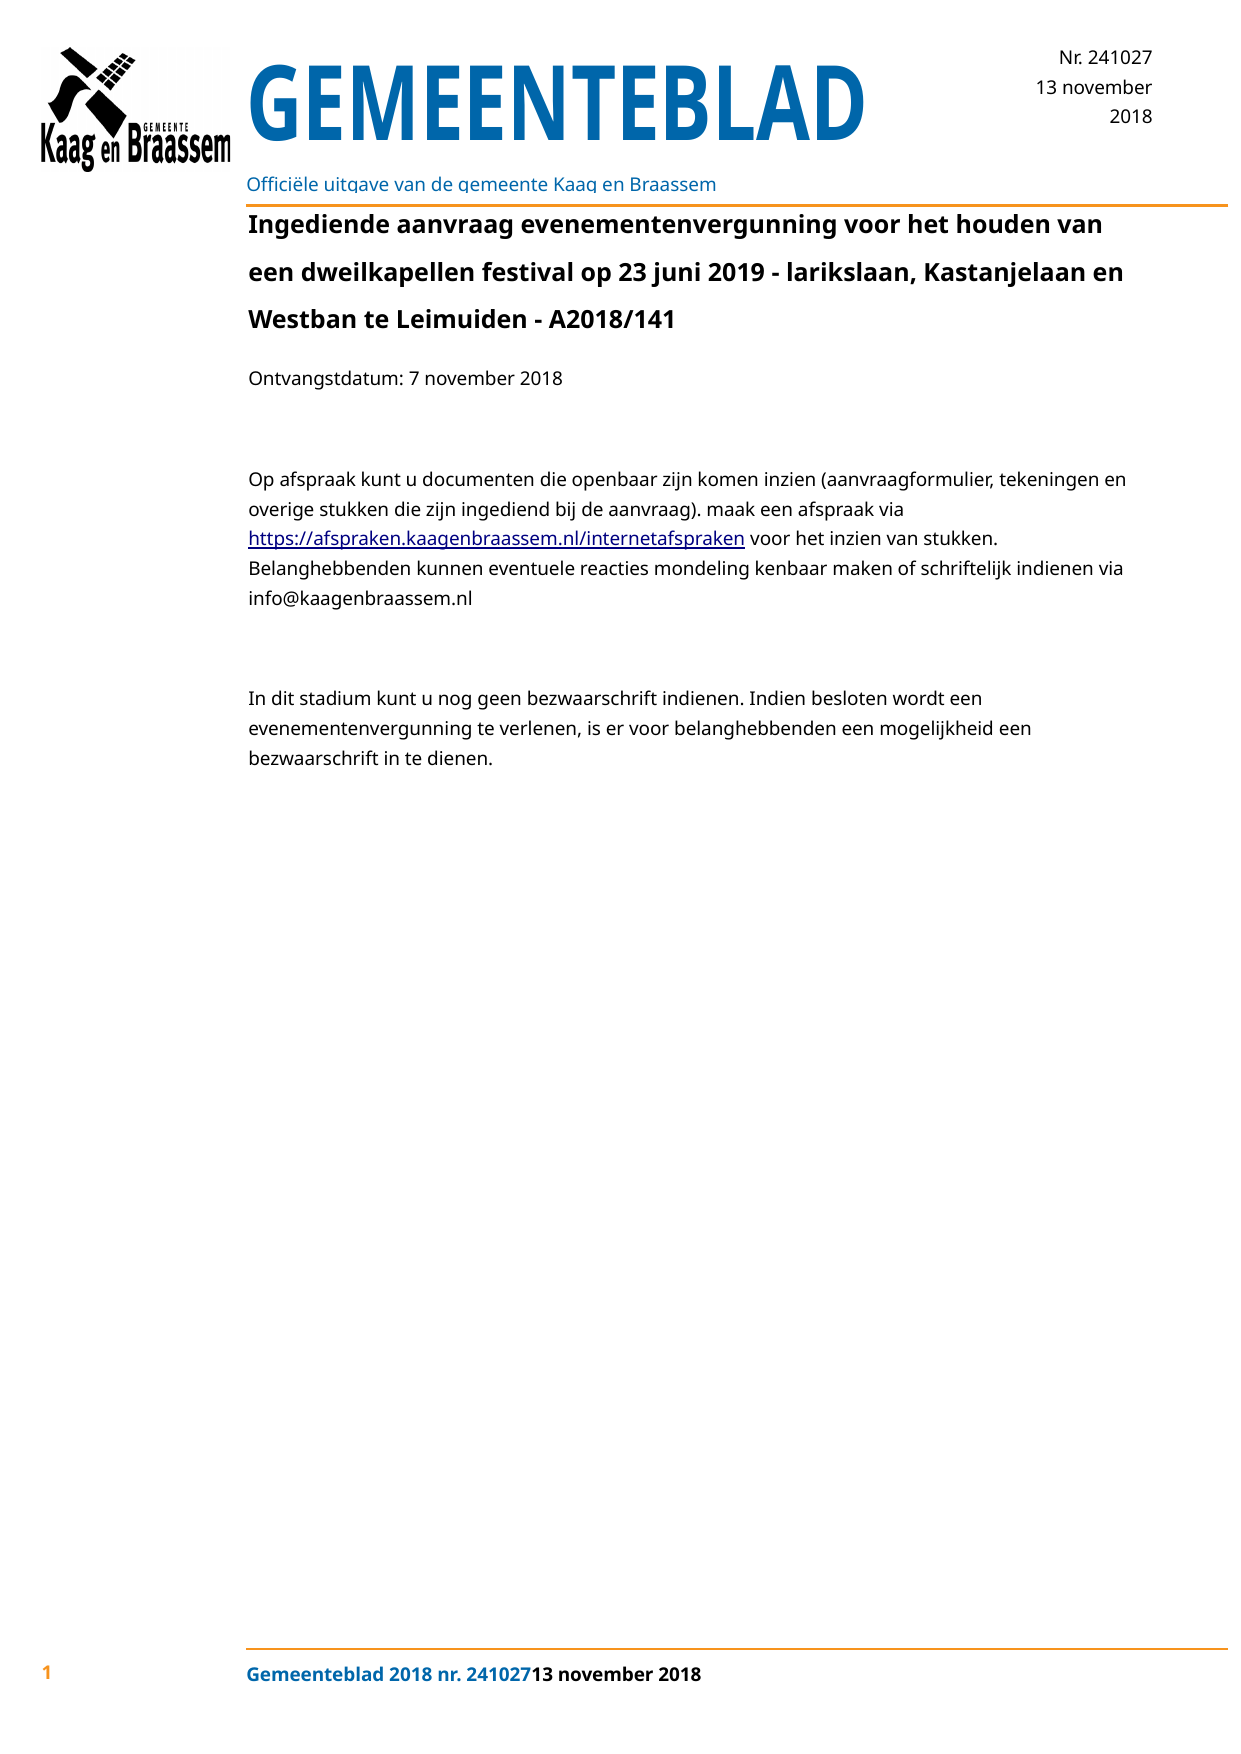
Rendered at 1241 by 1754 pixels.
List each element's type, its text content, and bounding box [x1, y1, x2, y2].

text Ingediende aanvraag evenementenvergunning voor het houden van een dweilkapellen festival op 23 juni 2019 - larikslaan, Kastanjelaan en Westban te Leimuiden - A2018/141 [248, 207, 1152, 336]
text Op afspraak kunt u documenten die openbaar zijn komen inzien (aanvraagformulier, tekeningen en overige stukken die zijn ingediend bij de aanvraag). maak een afspraak via https://afspraken.kaagenbraassem.nl/internetafspraken voor het inzien van stukken. Belanghebbenden kunnen eventuele reacties mondeling kenbaar maken of schriftelijk indienen via info@kaagenbraassem.nl [248, 466, 1152, 610]
picture [41, 47, 231, 172]
text In dit stadium kunt u nog geen bezwaarschrift indienen. Indien besloten wordt een evenementenvergunning te verlenen, is er voor belanghebbenden een mogelijkheid een bezwaarschrift in te dienen. [248, 686, 1152, 770]
text Ontvangstdatum: 7 november 2018 [248, 366, 1152, 391]
